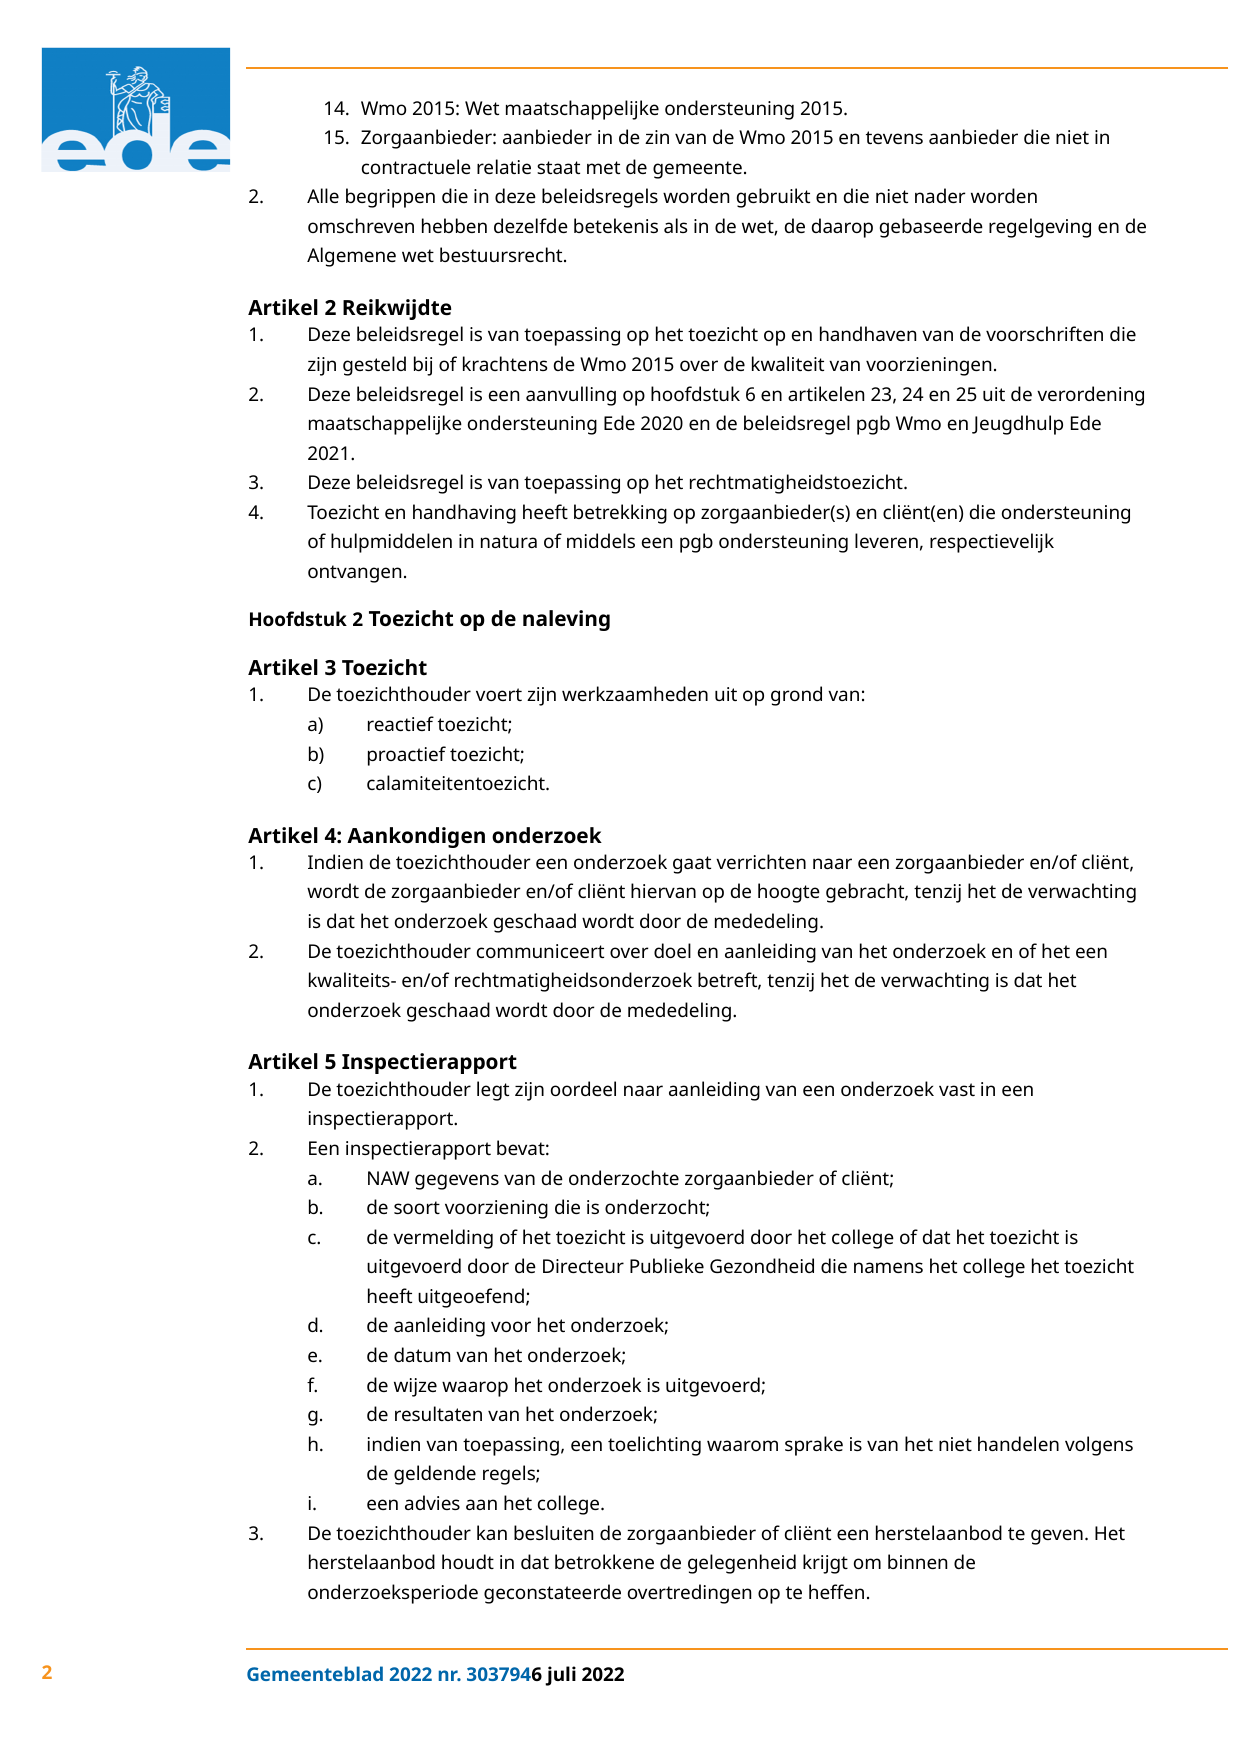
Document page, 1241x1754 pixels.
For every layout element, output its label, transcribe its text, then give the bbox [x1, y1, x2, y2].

list Een inspectierapport bevat: [248, 1135, 1152, 1161]
list Toezicht en handhaving heeft betrekking op zorgaanbieder(s) en cliënt(en) die ondersteuning of hulpmiddelen in natura of middels een pgb ondersteuning leveren, respectievelijk ontvangen. [248, 499, 1152, 584]
list reactief toezicht; [307, 711, 1152, 737]
text Hoofdstuk 2 Toezicht op de naleving [248, 604, 1152, 632]
list de aanleiding voor het onderzoek; [307, 1313, 1152, 1338]
list Alle begrippen die in deze beleidsregels worden gebruikt en die niet nader worden omschreven hebben dezelfde betekenis als in de wet, de daarop gebaseerde regelgeving en de Algemene wet bestuursrecht. [248, 183, 1152, 268]
list de vermelding of het toezicht is uitgevoerd door het college of dat het toezicht is uitgevoerd door de Directeur Publieke Gezondheid die namens het college het toezicht heeft uitgeoefend; [307, 1224, 1152, 1309]
list De toezichthouder legt zijn oordeel naar aanleiding van een onderzoek vast in een inspectierapport. [248, 1076, 1152, 1131]
list een advies aan het college. [307, 1490, 1152, 1516]
list Zorgaanbieder: aanbieder in de zin van de Wmo 2015 en tevens aanbieder die niet in contractuele relatie staat met de gemeente. [323, 124, 1152, 180]
list De toezichthouder communiceert over doel en aanleiding van het onderzoek en of het een kwaliteits- en/of rechtmatigheidsonderzoek betreft, tenzij het de verwachting is dat het onderzoek geschaad wordt door de mededeling. [248, 938, 1152, 1023]
list Deze beleidsregel is een aanvulling op hoofdstuk 6 en artikelen 23, 24 en 25 uit de verordening maatschappelijke ondersteuning Ede 2020 en de beleidsregel pgb Wmo en Jeugdhulp Ede 2021. [248, 381, 1152, 466]
text Artikel 5 Inspectierapport [248, 1047, 1152, 1076]
list De toezichthouder kan besluiten de zorgaanbieder of cliënt een herstelaanbod te geven. Het herstelaanbod houdt in dat betrokkene de gelegenheid krijgt om binnen de onderzoeksperiode geconstateerde overtredingen op te heffen. [248, 1520, 1152, 1604]
list Indien de toezichthouder een onderzoek gaat verrichten naar een zorgaanbieder en/of cliënt, wordt de zorgaanbieder en/of cliënt hiervan op de hoogte gebracht, tenzij het de verwachting is dat het onderzoek geschaad wordt door de mededeling. [248, 849, 1152, 934]
list de wijze waarop het onderzoek is uitgevoerd; [307, 1372, 1152, 1397]
text Artikel 4: Aankondigen onderzoek [248, 821, 1152, 849]
list NAW gegevens van de onderzochte zorgaanbieder of cliënt; [307, 1165, 1152, 1190]
text Artikel 2 Reikwijdte [248, 293, 1152, 322]
list calamiteitentoezicht. [307, 770, 1152, 796]
list Wmo 2015: Wet maatschappelijke ondersteuning 2015. [323, 95, 1152, 121]
picture [41, 47, 231, 172]
list de soort voorziening die is onderzocht; [307, 1194, 1152, 1220]
list Deze beleidsregel is van toepassing op het toezicht op en handhaven van de voorschriften die zijn gesteld bij of krachtens de Wmo 2015 over de kwaliteit van voorzieningen. [248, 322, 1152, 377]
list Deze beleidsregel is van toepassing op het rechtmatigheidstoezicht. [248, 469, 1152, 495]
list de resultaten van het onderzoek; [307, 1401, 1152, 1427]
list De toezichthouder voert zijn werkzaamheden uit op grond van: [248, 682, 1152, 707]
list proactief toezicht; [307, 741, 1152, 766]
list indien van toepassing, een toelichting waarom sprake is van het niet handelen volgens de geldende regels; [307, 1431, 1152, 1486]
list de datum van het onderzoek; [307, 1342, 1152, 1368]
text Artikel 3 Toezicht [248, 653, 1152, 682]
